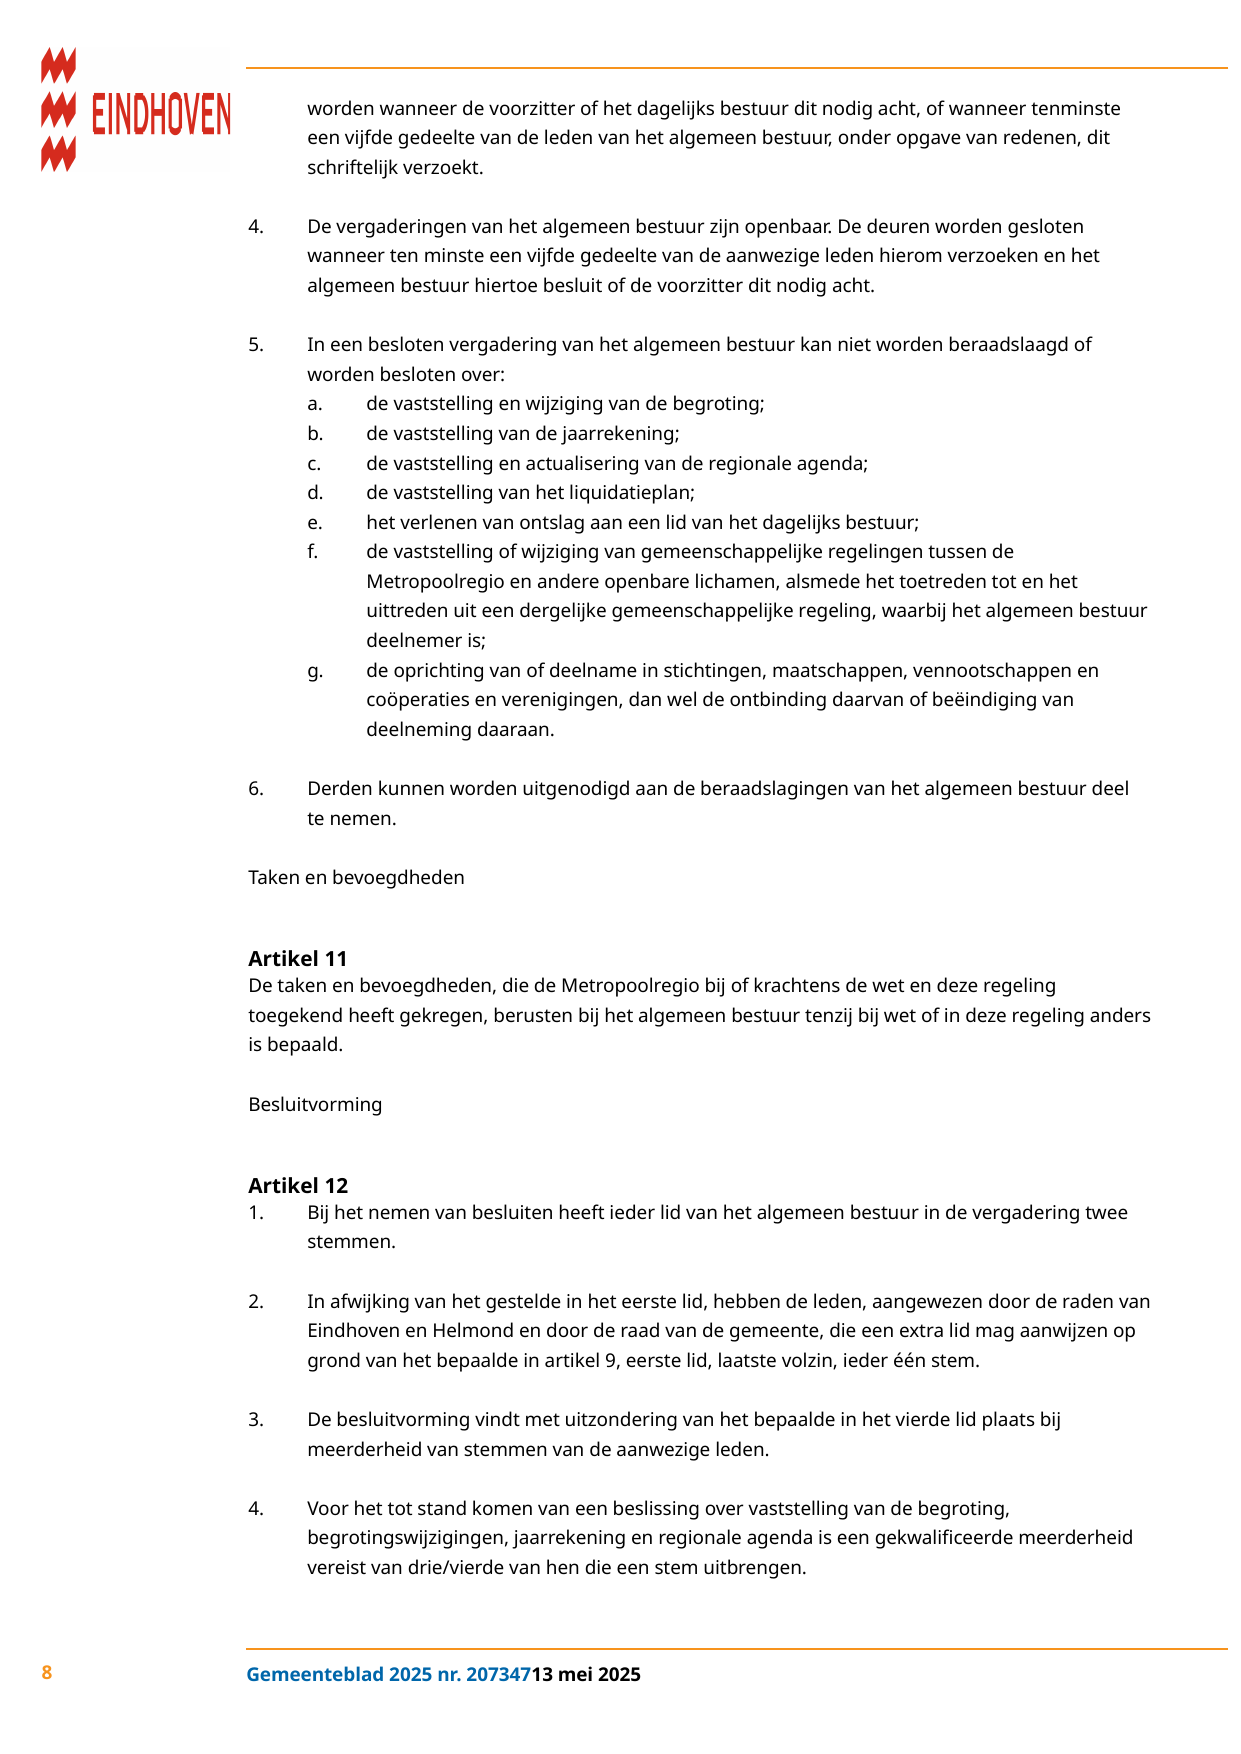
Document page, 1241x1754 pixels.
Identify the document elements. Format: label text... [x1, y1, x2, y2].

list De vergaderingen van het algemeen bestuur zijn openbaar. De deuren worden gesloten wanneer ten minste een vijfde gedeelte van de aanwezige leden hierom verzoeken en het algemeen bestuur hiertoe besluit of de voorzitter dit nodig acht. [248, 213, 1152, 298]
list Bij het nemen van besluiten heeft ieder lid van het algemeen bestuur in de vergadering twee stemmen. [248, 1199, 1152, 1254]
list de vaststelling en wijziging van de begroting; [307, 391, 1152, 416]
text Artikel 12 [248, 1171, 1152, 1199]
list de vaststelling van de jaarrekening; [307, 420, 1152, 446]
text Taken en bevoegdheden [248, 864, 1152, 890]
list In een besloten vergadering van het algemeen bestuur kan niet worden beraadslaagd of worden besloten over: [248, 331, 1152, 387]
text De taken en bevoegdheden, die de Metropoolregio bij of krachtens de wet en deze regeling toegekend heeft gekregen, berusten bij het algemeen bestuur tenzij bij wet of in deze regeling anders is bepaald. [248, 972, 1152, 1057]
list In afwijking van het gestelde in het eerste lid, hebben de leden, aangewezen door de raden van Eindhoven en Helmond en door de raad van de gemeente, die een extra lid mag aanwijzen op grond van het bepaalde in artikel 9, eerste lid, laatste volzin, ieder één stem. [248, 1288, 1152, 1373]
list de vaststelling of wijziging van gemeenschappelijke regelingen tussen de Metropoolregio en andere openbare lichamen, alsmede het toetreden tot en het uittreden uit een dergelijke gemeenschappelijke regeling, waarbij het algemeen bestuur deelnemer is; [307, 538, 1152, 653]
text Besluitvorming [248, 1091, 1152, 1116]
list Voor het tot stand komen van een beslissing over vaststelling van de begroting, begrotingswijzigingen, jaarrekening en regionale agenda is een gekwalificeerde meerderheid vereist van drie/vierde van hen die een stem uitbrengen. [248, 1495, 1152, 1580]
list worden wanneer de voorzitter of het dagelijks bestuur dit nodig acht, of wanneer tenminste een vijfde gedeelte van de leden van het algemeen bestuur, onder opgave van redenen, dit schriftelijk verzoekt. [248, 95, 1152, 180]
picture [41, 47, 231, 172]
text Artikel 11 [248, 944, 1152, 972]
list De besluitvorming vindt met uitzondering van het bepaalde in het vierde lid plaats bij meerderheid van stemmen van de aanwezige leden. [248, 1406, 1152, 1462]
list het verlenen van ontslag aan een lid van het dagelijks bestuur; [307, 509, 1152, 535]
list de vaststelling van het liquidatieplan; [307, 479, 1152, 505]
list Derden kunnen worden uitgenodigd aan de beraadslagingen van het algemeen bestuur deel te nemen. [248, 775, 1152, 831]
list de oprichting van of deelname in stichtingen, maatschappen, vennootschappen en coöperaties en verenigingen, dan wel de ontbinding daarvan of beëindiging van deelneming daaraan. [307, 657, 1152, 742]
list de vaststelling en actualisering van de regionale agenda; [307, 450, 1152, 476]
